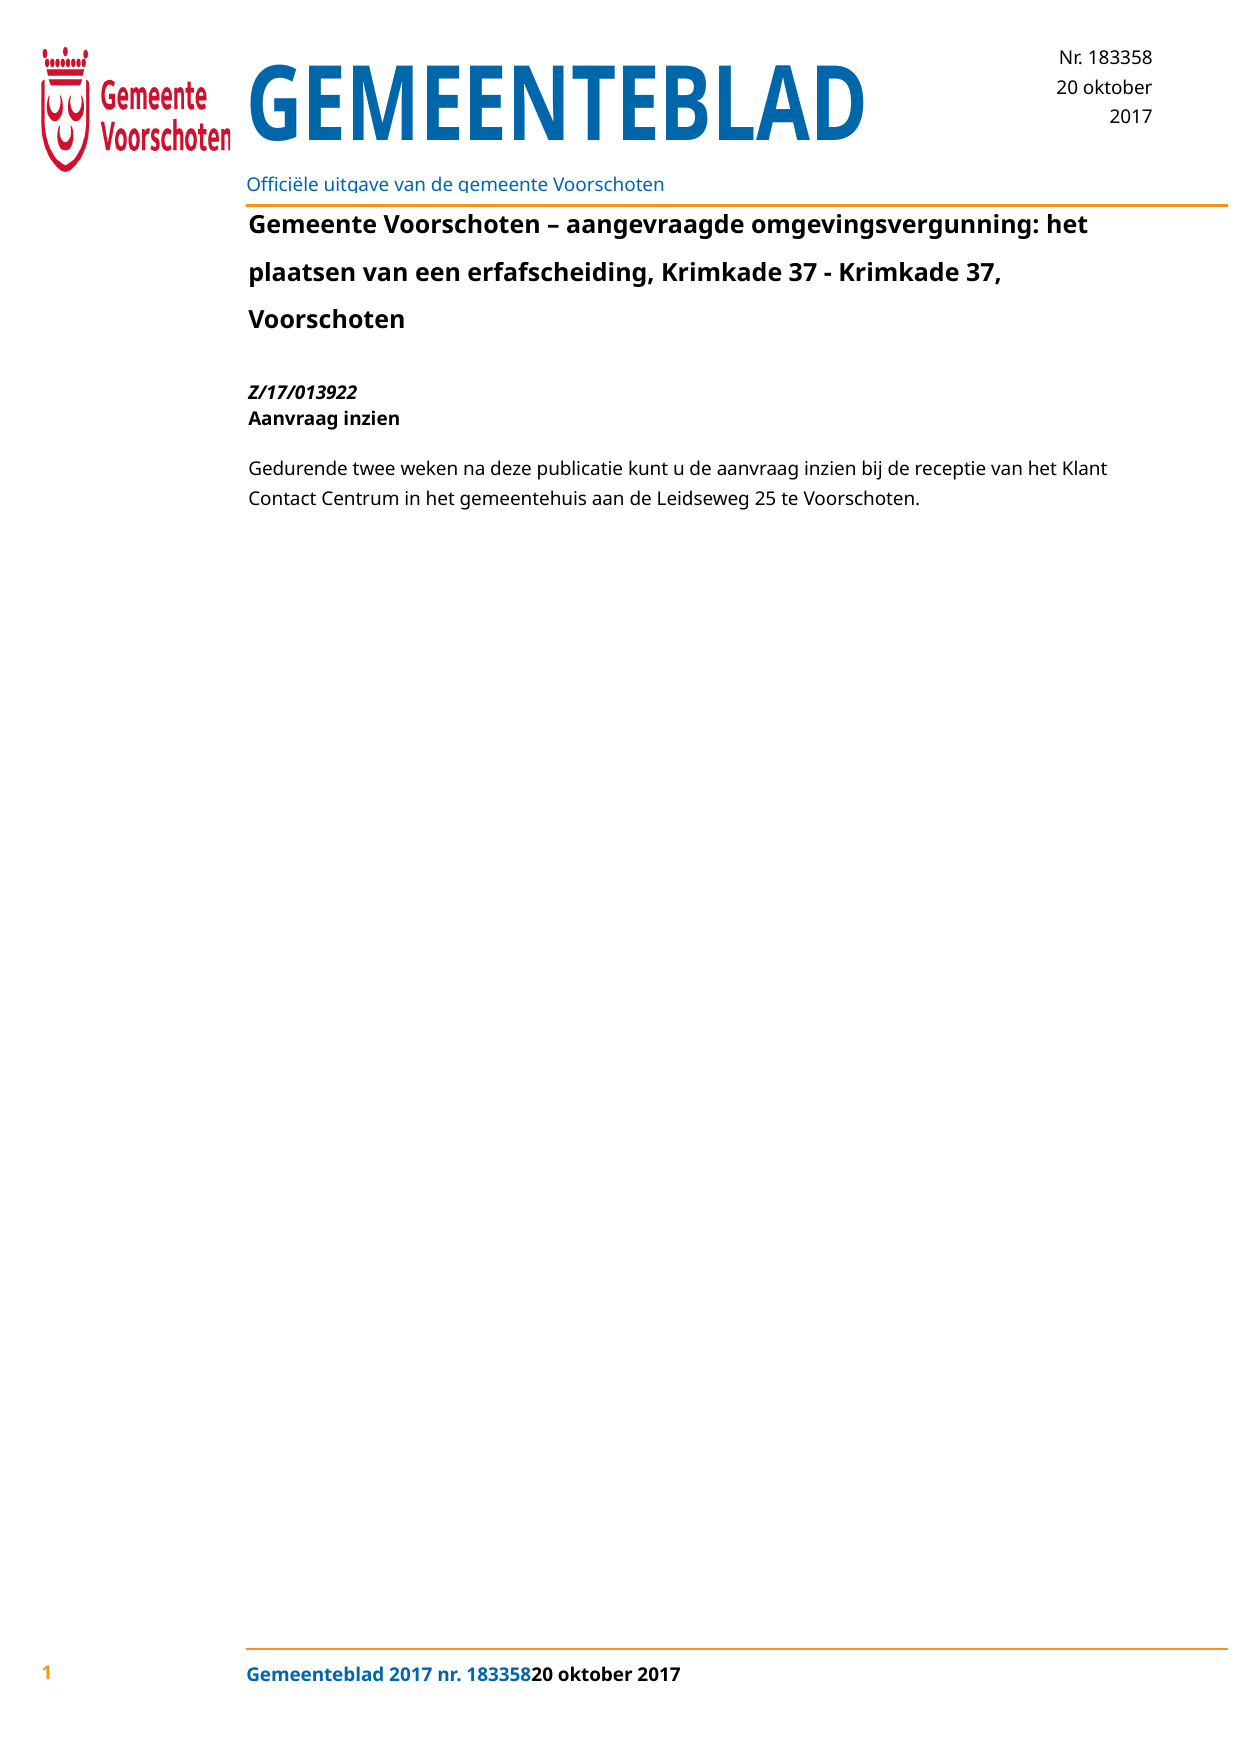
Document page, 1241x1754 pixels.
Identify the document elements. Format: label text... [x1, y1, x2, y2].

text Z/17/013922 [248, 379, 1152, 405]
text Gedurende twee weken na deze publicatie kunt u de aanvraag inzien bij de receptie van het Klant Contact Centrum in het gemeentehuis aan de Leidseweg 25 te Voorschoten. [248, 455, 1152, 511]
text Gemeente Voorschoten – aangevraagde omgevingsvergunning: het plaatsen van een erfafscheiding, Krimkade 37 - Krimkade 37, Voorschoten [248, 207, 1152, 336]
text Aanvraag inzien [248, 405, 1152, 431]
picture [41, 47, 231, 172]
